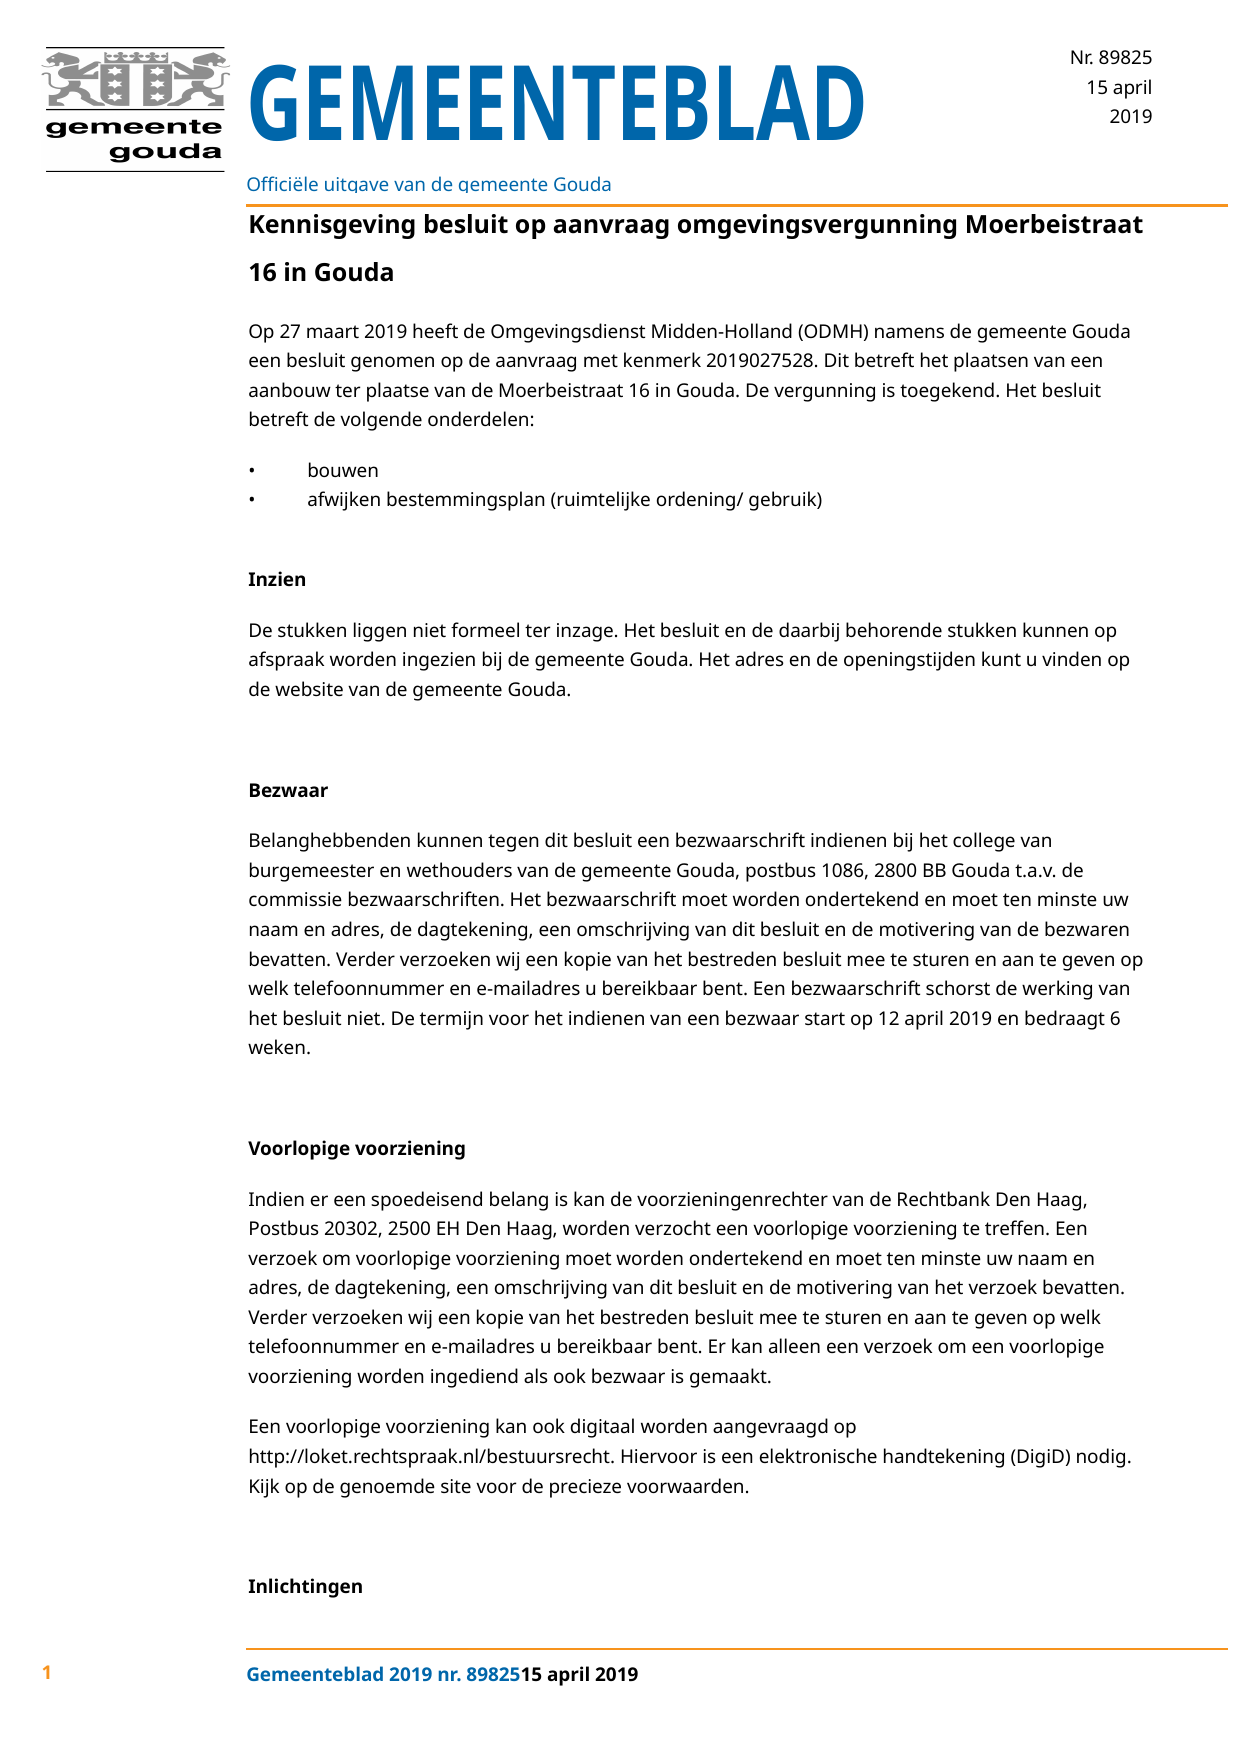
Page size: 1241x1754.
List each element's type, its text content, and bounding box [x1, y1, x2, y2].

text Indien er een spoedeisend belang is kan de voorzieningenrechter van de Rechtbank Den Haag, Postbus 20302, 2500 EH Den Haag, worden verzocht een voorlopige voorziening te treffen. Een verzoek om voorlopige voorziening moet worden ondertekend en moet ten minste uw naam en adres, de dagtekening, een omschrijving van dit besluit en de motivering van het verzoek bevatten. Verder verzoeken wij een kopie van het bestreden besluit mee te sturen en aan te geven op welk telefoonnummer en e-mailadres u bereikbaar bent. Er kan alleen een verzoek om een voorlopige voorziening worden ingediend als ook bezwaar is gemaakt. [248, 1186, 1152, 1389]
list bouwen [248, 457, 1152, 483]
text Op 27 maart 2019 heeft de Omgevingsdienst Midden-Holland (ODMH) namens de gemeente Gouda een besluit genomen op de aanvraag met kenmerk 2019027528. Dit betreft het plaatsen van een aanbouw ter plaatse van de Moerbeistraat 16 in Gouda. De vergunning is toegekend. Het besluit betreft de volgende onderdelen: [248, 318, 1152, 432]
text Een voorlopige voorziening kan ook digitaal worden aangevraagd op http://loket.rechtspraak.nl/bestuursrecht. Hiervoor is een elektronische handtekening (DigiD) nodig. Kijk op de genoemde site voor de precieze voorwaarden. [248, 1414, 1152, 1499]
text Belanghebbenden kunnen tegen dit besluit een bezwaarschrift indienen bij het college van burgemeester en wethouders van de gemeente Gouda, postbus 1086, 2800 BB Gouda t.a.v. de commissie bezwaarschriften. Het bezwaarschrift moet worden ondertekend en moet ten minste uw naam en adres, de dagtekening, een omschrijving van dit besluit en de motivering van de bezwaren bevatten. Verder verzoeken wij een kopie van het bestreden besluit mee te sturen en aan te geven op welk telefoonnummer en e-mailadres u bereikbaar bent. Een bezwaarschrift schorst de werking van het besluit niet. De termijn voor het indienen van een bezwaar start op 12 april 2019 en bedraagt 6 weken. [248, 827, 1152, 1060]
list afwijken bestemmingsplan (ruimtelijke ordening/ gebruik) [248, 487, 1152, 512]
text Voorlopige voorziening [248, 1135, 1152, 1161]
text Inzien [248, 567, 1152, 592]
text De stukken liggen niet formeel ter inzage. Het besluit en de daarbij behorende stukken kunnen op afspraak worden ingezien bij de gemeente Gouda. Het adres en de openingstijden kunt u vinden op de website van de gemeente Gouda. [248, 617, 1152, 702]
text Kennisgeving besluit op aanvraag omgevingsvergunning Moerbeistraat 16 in Gouda [248, 207, 1152, 288]
picture [41, 47, 231, 172]
text Inlichtingen [248, 1574, 1152, 1599]
text Bezwaar [248, 777, 1152, 803]
